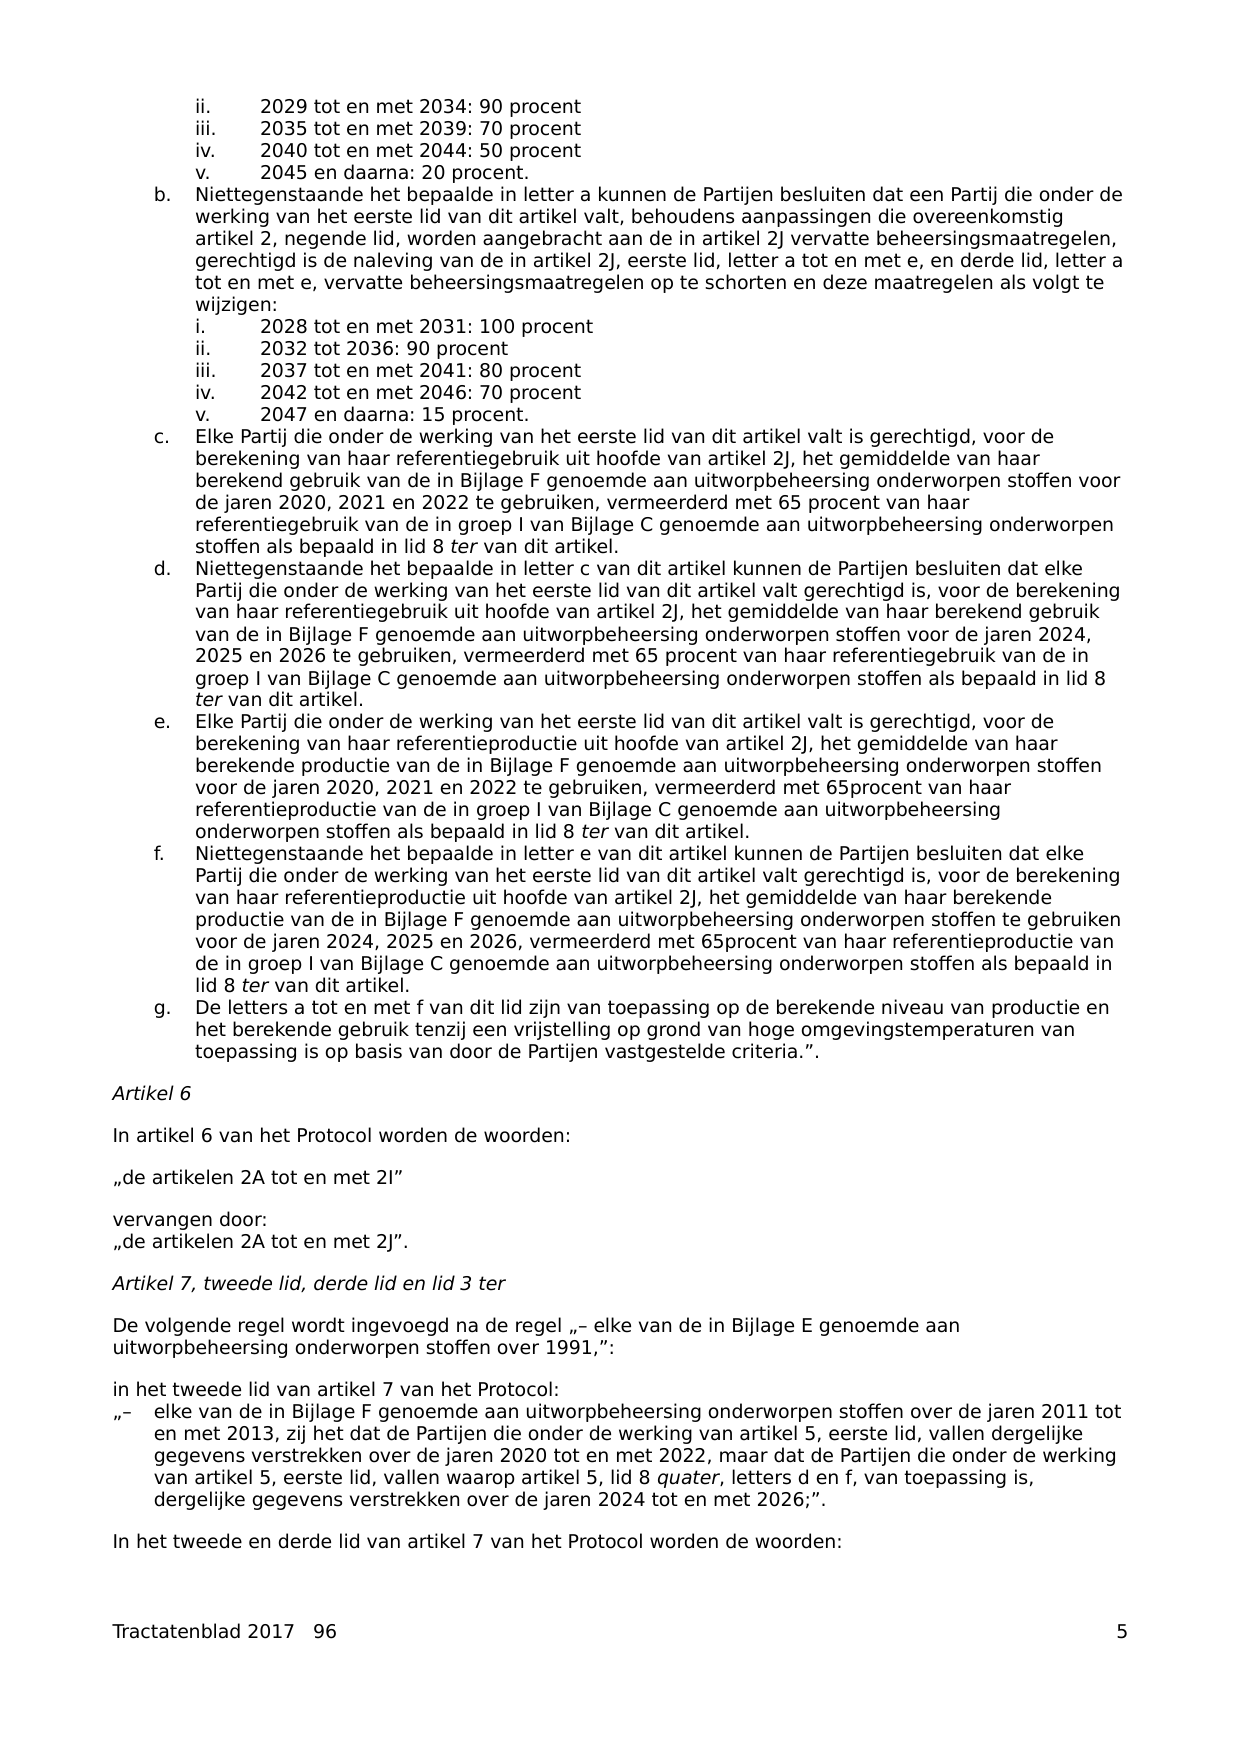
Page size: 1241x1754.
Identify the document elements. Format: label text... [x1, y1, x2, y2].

text Artikel 6 [112, 1083, 1128, 1105]
text iv. 2042 tot en met 2046: 70 procent [195, 382, 1128, 404]
text c. Elke Partij die onder de werking van het eerste lid van dit artikel valt is gerechtigd, voor de berekening van haar referentiegebruik uit hoofde van artikel 2J, het gemiddelde van haar berekend gebruik van de in Bijlage F genoemde aan uitworpbeheersing onderworpen stoffen voor de jaren 2020, 2021 en 2022 te gebruiken, vermeerderd met 65 procent van haar referentiegebruik van de in groep I van Bijlage C genoemde aan uitworpbeheersing onderworpen stoffen als bepaald in lid 8 ter van dit artikel. [153, 426, 1128, 557]
text b. Niettegenstaande het bepaalde in letter a kunnen de Partijen besluiten dat een Partij die onder de werking van het eerste lid van dit artikel valt, behoudens aanpassingen die overeenkomstig artikel 2, negende lid, worden aangebracht aan de in artikel 2J vervatte beheersingsmaatregelen, gerechtigd is de naleving van de in artikel 2J, eerste lid, letter a tot en met e, en derde lid, letter a tot en met e, vervatte beheersingsmaatregelen op te schorten en deze maatregelen als volgt te wijzigen: [153, 184, 1128, 316]
text in het tweede lid van artikel 7 van het Protocol: [112, 1379, 1128, 1401]
text „de artikelen 2A tot en met 2I” [112, 1167, 1128, 1189]
text iv. 2040 tot en met 2044: 50 procent [195, 140, 1128, 162]
text v. 2045 en daarna: 20 procent. [195, 162, 1128, 184]
text „– elke van de in Bijlage F genoemde aan uitworpbeheersing onderworpen stoffen over de jaren 2011 tot en met 2013, zij het dat de Partijen die onder de werking van artikel 5, eerste lid, vallen dergelijke gegevens verstrekken over de jaren 2020 tot en met 2022, maar dat de Partijen die onder de werking van artikel 5, eerste lid, vallen waarop artikel 5, lid 8 quater, letters d en f, van toepassing is, dergelijke gegevens verstrekken over de jaren 2024 tot en met 2026;”. [112, 1401, 1128, 1511]
text „de artikelen 2A tot en met 2J”. [112, 1231, 1128, 1253]
text De volgende regel wordt ingevoegd na de regel „– elke van de in Bijlage E genoemde aan uitworpbeheersing onderworpen stoffen over 1991,”: [112, 1315, 1128, 1359]
text e. Elke Partij die onder de werking van het eerste lid van dit artikel valt is gerechtigd, voor de berekening van haar referentieproductie uit hoofde van artikel 2J, het gemiddelde van haar berekende productie van de in Bijlage F genoemde aan uitworpbeheersing onderworpen stoffen voor de jaren 2020, 2021 en 2022 te gebruiken, vermeerderd met 65procent van haar referentieproductie van de in groep I van Bijlage C genoemde aan uitworpbeheersing onderworpen stoffen als bepaald in lid 8 ter van dit artikel. [153, 711, 1128, 843]
text In het tweede en derde lid van artikel 7 van het Protocol worden de woorden: [112, 1531, 1128, 1553]
text In artikel 6 van het Protocol worden de woorden: [112, 1125, 1128, 1147]
text vervangen door: [112, 1209, 1128, 1231]
text Artikel 7, tweede lid, derde lid en lid 3 ter [112, 1273, 1128, 1295]
text iii. 2035 tot en met 2039: 70 procent [195, 118, 1128, 140]
text v. 2047 en daarna: 15 procent. [195, 404, 1128, 426]
text d. Niettegenstaande het bepaalde in letter c van dit artikel kunnen de Partijen besluiten dat elke Partij die onder de werking van het eerste lid van dit artikel valt gerechtigd is, voor de berekening van haar referentiegebruik uit hoofde van artikel 2J, het gemiddelde van haar berekend gebruik van de in Bijlage F genoemde aan uitworpbeheersing onderworpen stoffen voor de jaren 2024, 2025 en 2026 te gebruiken, vermeerderd met 65 procent van haar referentiegebruik van de in groep I van Bijlage C genoemde aan uitworpbeheersing onderworpen stoffen als bepaald in lid 8 ter van dit artikel. [153, 557, 1128, 711]
text g. De letters a tot en met f van dit lid zijn van toepassing op de berekende niveau van productie en het berekende gebruik tenzij een vrijstelling op grond van hoge omgevingstemperaturen van toepassing is op basis van door de Partijen vastgestelde criteria.”. [153, 997, 1128, 1063]
text i. 2028 tot en met 2031: 100 procent [195, 316, 1128, 338]
text iii. 2037 tot en met 2041: 80 procent [195, 360, 1128, 382]
text f. Niettegenstaande het bepaalde in letter e van dit artikel kunnen de Partijen besluiten dat elke Partij die onder de werking van het eerste lid van dit artikel valt gerechtigd is, voor de berekening van haar referentieproductie uit hoofde van artikel 2J, het gemiddelde van haar berekende productie van de in Bijlage F genoemde aan uitworpbeheersing onderworpen stoffen te gebruiken voor de jaren 2024, 2025 en 2026, vermeerderd met 65procent van haar referentieproductie van de in groep I van Bijlage C genoemde aan uitworpbeheersing onderworpen stoffen als bepaald in lid 8 ter van dit artikel. [153, 843, 1128, 997]
text ii. 2029 tot en met 2034: 90 procent [195, 96, 1128, 118]
text ii. 2032 tot 2036: 90 procent [195, 338, 1128, 360]
